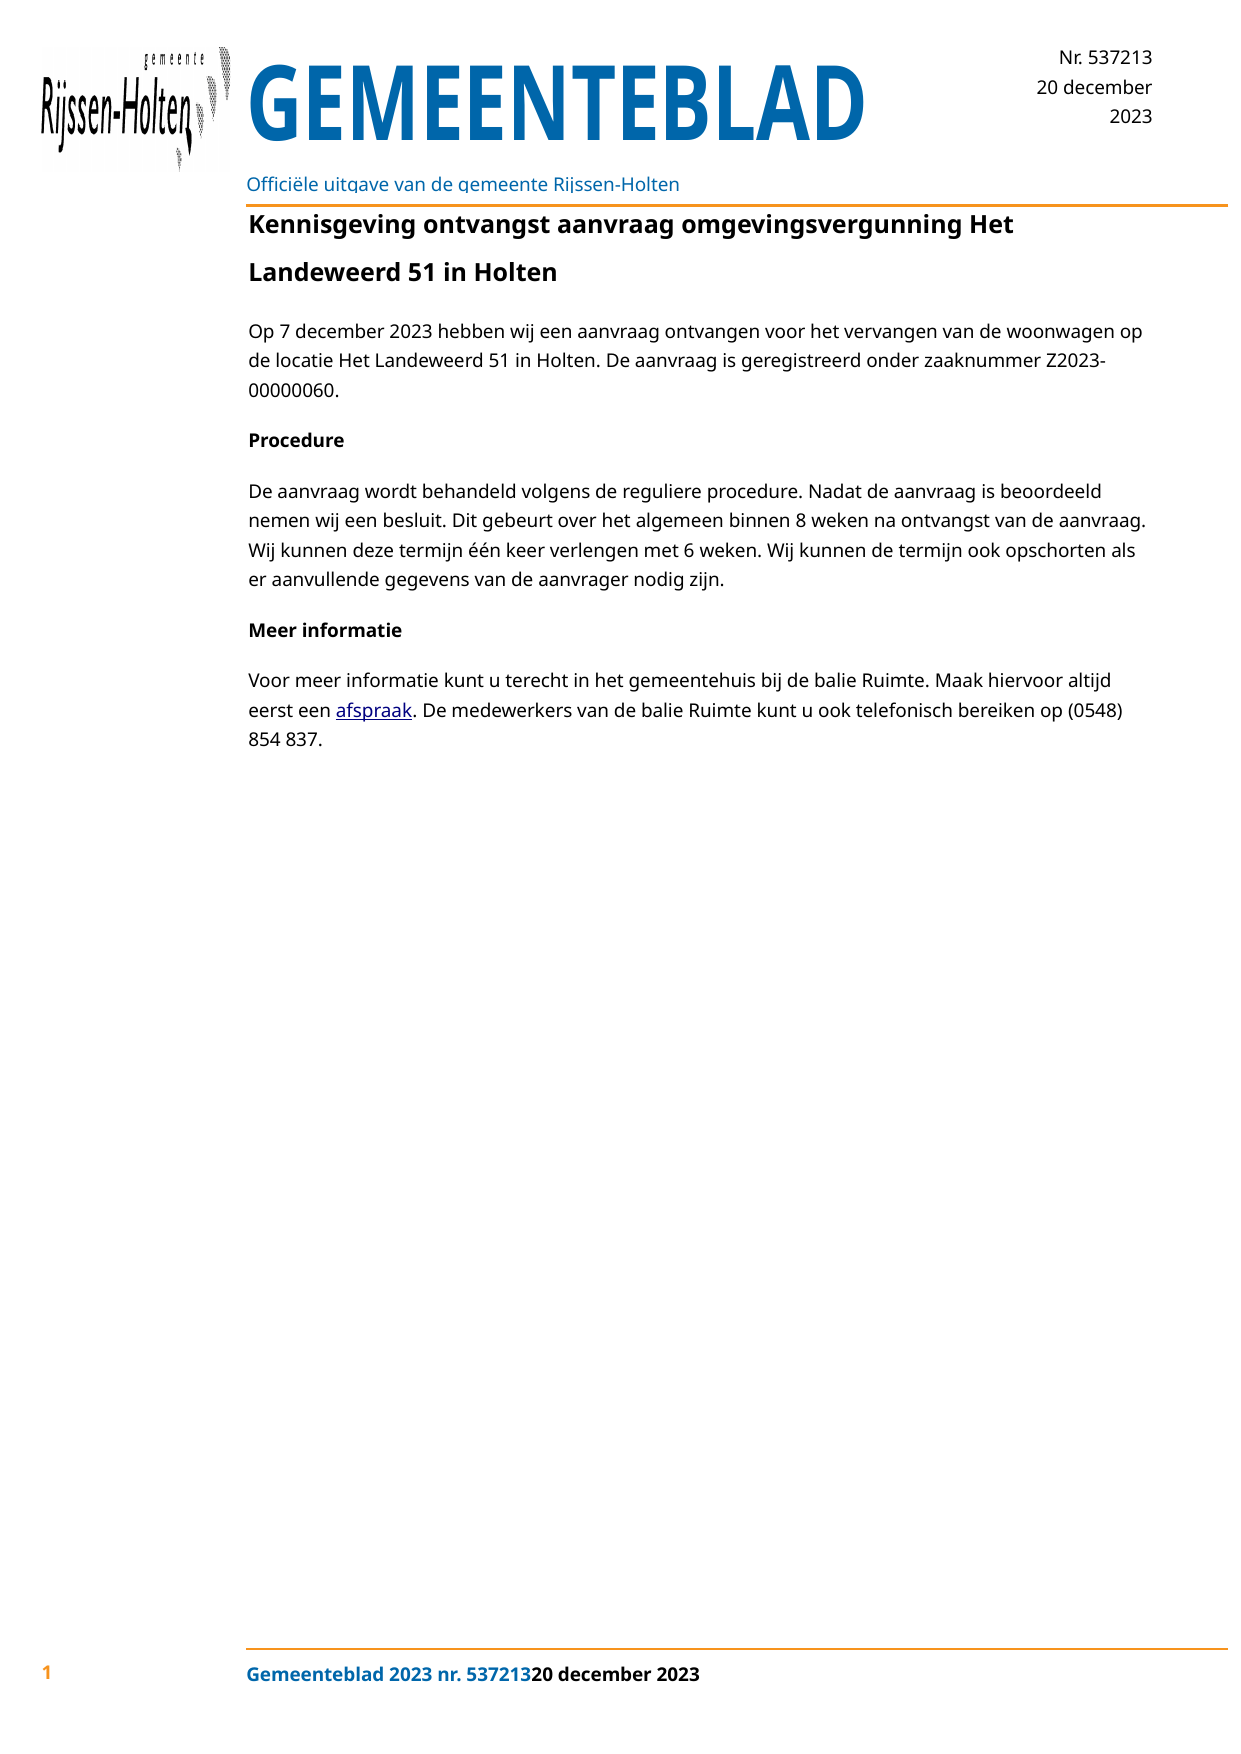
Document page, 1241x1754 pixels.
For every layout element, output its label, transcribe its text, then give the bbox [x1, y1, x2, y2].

picture [41, 47, 231, 172]
text Meer informatie [248, 617, 1152, 643]
text De aanvraag wordt behandeld volgens de reguliere procedure. Nadat de aanvraag is beoordeeld nemen wij een besluit. Dit gebeurt over het algemeen binnen 8 weken na ontvangst van de aanvraag. Wij kunnen deze termijn één keer verlengen met 6 weken. Wij kunnen de termijn ook opschorten als er aanvullende gegevens van de aanvrager nodig zijn. [248, 478, 1152, 592]
text Procedure [248, 427, 1152, 453]
text Kennisgeving ontvangst aanvraag omgevingsvergunning Het Landeweerd 51 in Holten [248, 207, 1152, 288]
text Voor meer informatie kunt u terecht in het gemeentehuis bij de balie Ruimte. Maak hiervoor altijd eerst een afspraak. De medewerkers van de balie Ruimte kunt u ook telefonisch bereiken op (0548) 854 837. [248, 667, 1152, 752]
text Op 7 december 2023 hebben wij een aanvraag ontvangen voor het vervangen van de woonwagen op de locatie Het Landeweerd 51 in Holten. De aanvraag is geregistreerd onder zaaknummer Z2023-00000060. [248, 318, 1152, 403]
